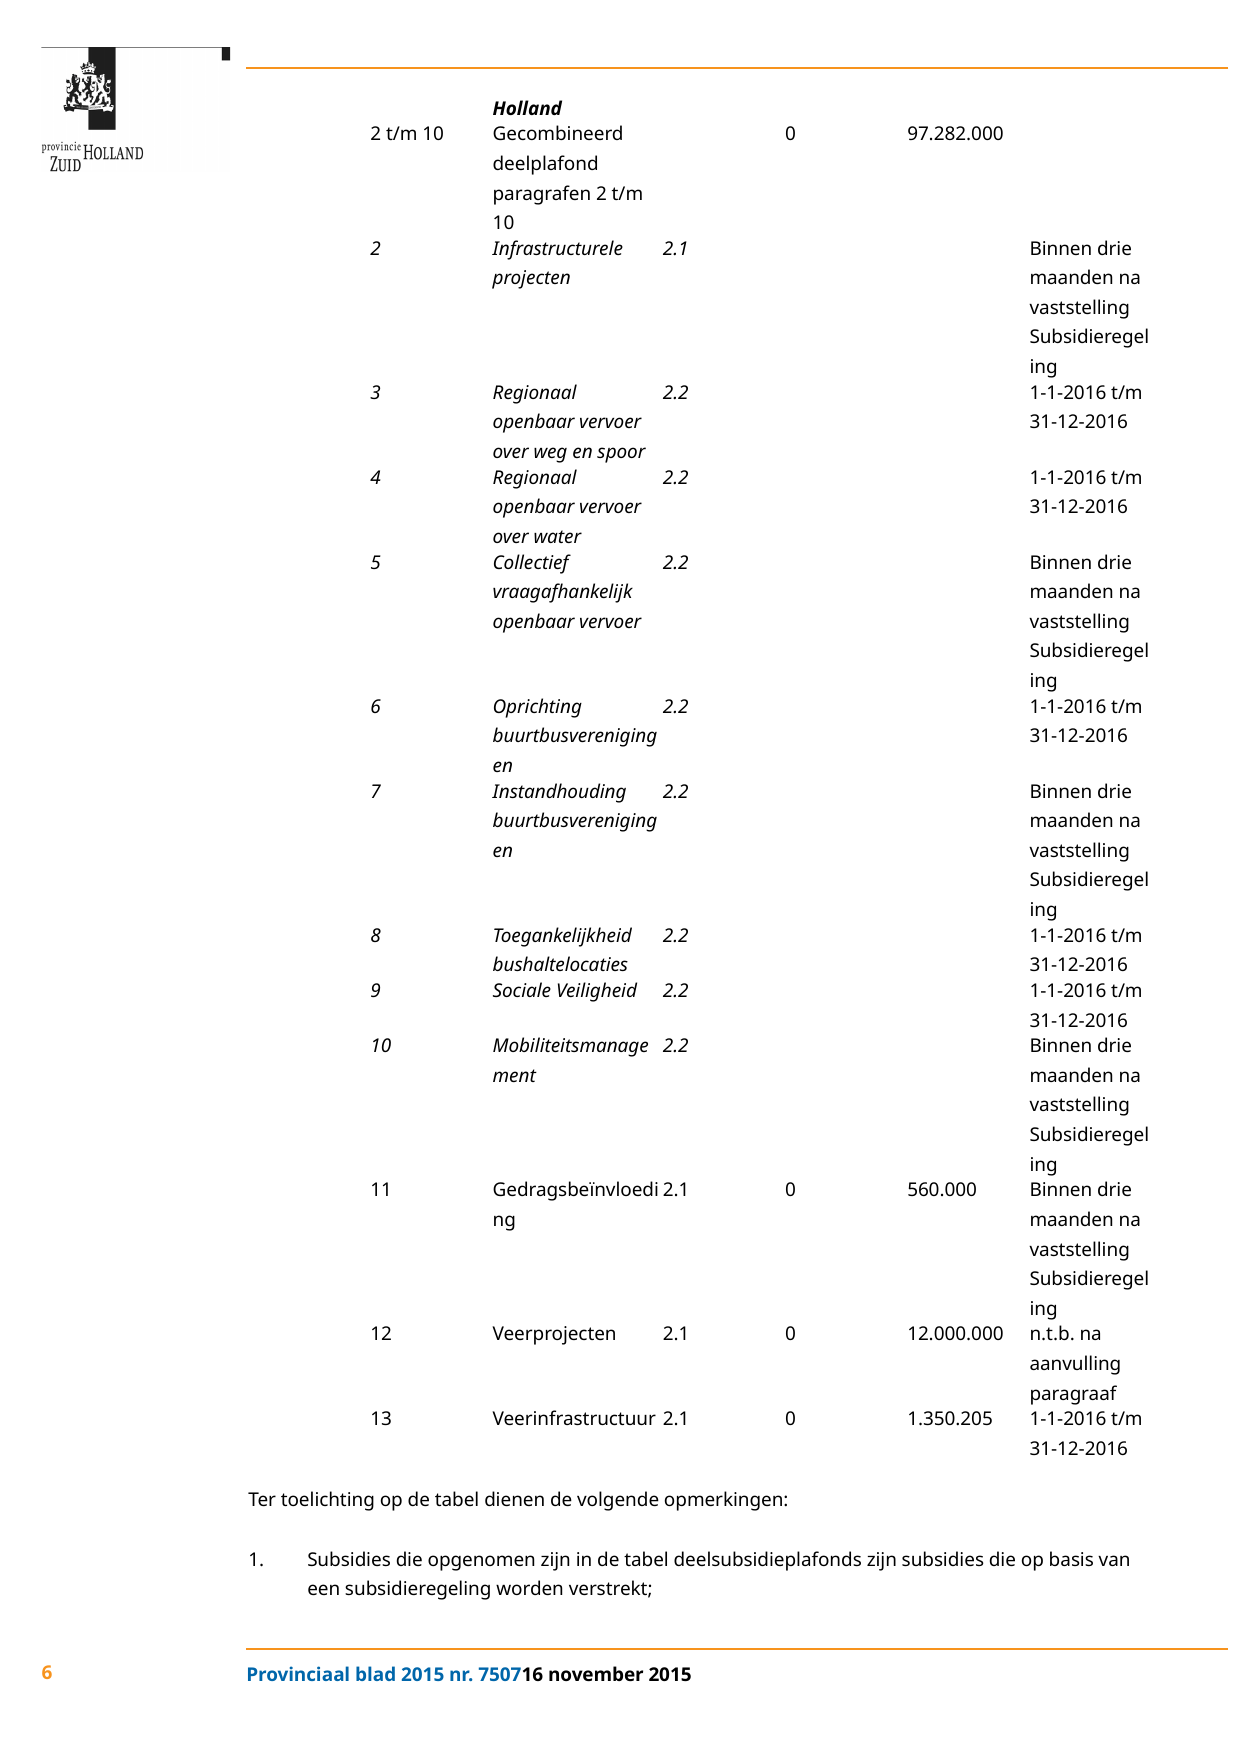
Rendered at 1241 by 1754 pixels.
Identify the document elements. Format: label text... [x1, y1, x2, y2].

table_cell 9 [370, 977, 492, 1032]
table_cell 1-1-2016 t/m 31-12-2016 [1029, 1406, 1152, 1461]
table_cell [785, 693, 907, 778]
table_cell [248, 1177, 370, 1321]
table_cell 0 [785, 1177, 907, 1321]
table_cell n.t.b. na aanvulling paragraaf [1029, 1321, 1152, 1406]
list Subsidies die opgenomen zijn in de tabel deelsubsidieplafonds zijn subsidies die op basis van een subsidieregeling worden verstrekt; [248, 1546, 1152, 1601]
table_cell [907, 778, 1029, 922]
picture [41, 47, 231, 172]
table_cell Toegankelijkheid bushaltelocaties [493, 922, 663, 977]
table_cell 1-1-2016 t/m 31-12-2016 [1029, 977, 1152, 1032]
table_cell [1029, 121, 1152, 235]
table_cell 1-1-2016 t/m 31-12-2016 [1029, 379, 1152, 464]
table_cell Holland [493, 95, 663, 121]
table_cell 2.2 [663, 778, 785, 922]
table_cell [907, 464, 1029, 549]
table_cell [248, 464, 370, 549]
table_cell 4 [370, 464, 492, 549]
table_cell 3 [370, 379, 492, 464]
table_cell 0 [785, 1321, 907, 1406]
table_cell 2.2 [663, 464, 785, 549]
table_cell 2.2 [663, 549, 785, 693]
table_cell [248, 379, 370, 464]
table_cell 2.1 [663, 1321, 785, 1406]
table_cell Regionaal openbaar vervoer over water [493, 464, 663, 549]
table_cell 1-1-2016 t/m 31-12-2016 [1029, 693, 1152, 778]
table_cell Instandhouding buurtbusverenigingen [493, 778, 663, 922]
table_cell 12.000.000 [907, 1321, 1029, 1406]
table_cell 5 [370, 549, 492, 693]
table_cell [248, 235, 370, 379]
table_cell [248, 778, 370, 922]
table_cell [248, 1033, 370, 1177]
table_cell 2.2 [663, 693, 785, 778]
table_cell [907, 693, 1029, 778]
table_cell 2.1 [663, 1177, 785, 1321]
table_cell 2.2 [663, 977, 785, 1032]
table_cell [907, 95, 1029, 121]
table_cell Veerinfrastructuur [493, 1406, 663, 1461]
table_cell 0 [785, 121, 907, 235]
table_cell 2.2 [663, 1033, 785, 1177]
table_cell [907, 922, 1029, 977]
table_cell [663, 121, 785, 235]
table_cell [907, 977, 1029, 1032]
table_cell 11 [370, 1177, 492, 1321]
table_cell 97.282.000 [907, 121, 1029, 235]
table_cell Binnen drie maanden na vaststelling Subsidieregeling [1029, 235, 1152, 379]
table_cell Binnen drie maanden na vaststelling Subsidieregeling [1029, 778, 1152, 922]
table_cell 560.000 [907, 1177, 1029, 1321]
table_cell [248, 1406, 370, 1461]
table_cell [785, 95, 907, 121]
table_cell 2.2 [663, 922, 785, 977]
table_cell [248, 95, 370, 121]
table_cell Gecombineerd deelplafond paragrafen 2 t/m 10 [493, 121, 663, 235]
table_cell [907, 235, 1029, 379]
table_cell Collectief vraagafhankelijk openbaar vervoer [493, 549, 663, 693]
table_cell [785, 464, 907, 549]
table_cell 6 [370, 693, 492, 778]
table_cell [785, 1033, 907, 1177]
table_cell [1029, 95, 1152, 121]
table_cell [785, 922, 907, 977]
table_cell [785, 778, 907, 922]
table_cell [785, 977, 907, 1032]
table_cell 7 [370, 778, 492, 922]
table_cell 2.1 [663, 235, 785, 379]
table_cell 2.2 [663, 379, 785, 464]
table_cell [248, 121, 370, 235]
table_cell 2 t/m 10 [370, 121, 492, 235]
table_cell [785, 549, 907, 693]
table_cell 12 [370, 1321, 492, 1406]
table_cell [785, 235, 907, 379]
table_cell [907, 379, 1029, 464]
table_cell 2.1 [663, 1406, 785, 1461]
table_cell [248, 1321, 370, 1406]
table_cell Gedragsbeïnvloeding [493, 1177, 663, 1321]
table_cell [248, 977, 370, 1032]
table_cell 8 [370, 922, 492, 977]
table_cell Mobiliteitsmanagement [493, 1033, 663, 1177]
table_cell [248, 693, 370, 778]
table_cell Binnen drie maanden na vaststelling Subsidieregeling [1029, 549, 1152, 693]
table_cell [907, 1033, 1029, 1177]
table_cell Binnen drie maanden na vaststelling Subsidieregeling [1029, 1033, 1152, 1177]
table_cell 2 [370, 235, 492, 379]
text Ter toelichting op de tabel dienen de volgende opmerkingen: [248, 1487, 1152, 1512]
table_cell 1-1-2016 t/m 31-12-2016 [1029, 922, 1152, 977]
table_cell [663, 95, 785, 121]
table_cell Sociale Veiligheid [493, 977, 663, 1032]
table_cell 1-1-2016 t/m 31-12-2016 [1029, 464, 1152, 549]
table_cell [785, 379, 907, 464]
table_cell [907, 549, 1029, 693]
table_cell Veerprojecten [493, 1321, 663, 1406]
table_cell [370, 95, 492, 121]
table_cell Binnen drie maanden na vaststelling Subsidieregeling [1029, 1177, 1152, 1321]
table_cell Oprichting buurtbusverenigingen [493, 693, 663, 778]
table_cell [248, 549, 370, 693]
table_cell 0 [785, 1406, 907, 1461]
table_cell 13 [370, 1406, 492, 1461]
table_cell Infrastructurele projecten [493, 235, 663, 379]
table_cell Regionaal openbaar vervoer over weg en spoor [493, 379, 663, 464]
table_cell 1.350.205 [907, 1406, 1029, 1461]
table_cell [248, 922, 370, 977]
table_cell 10 [370, 1033, 492, 1177]
